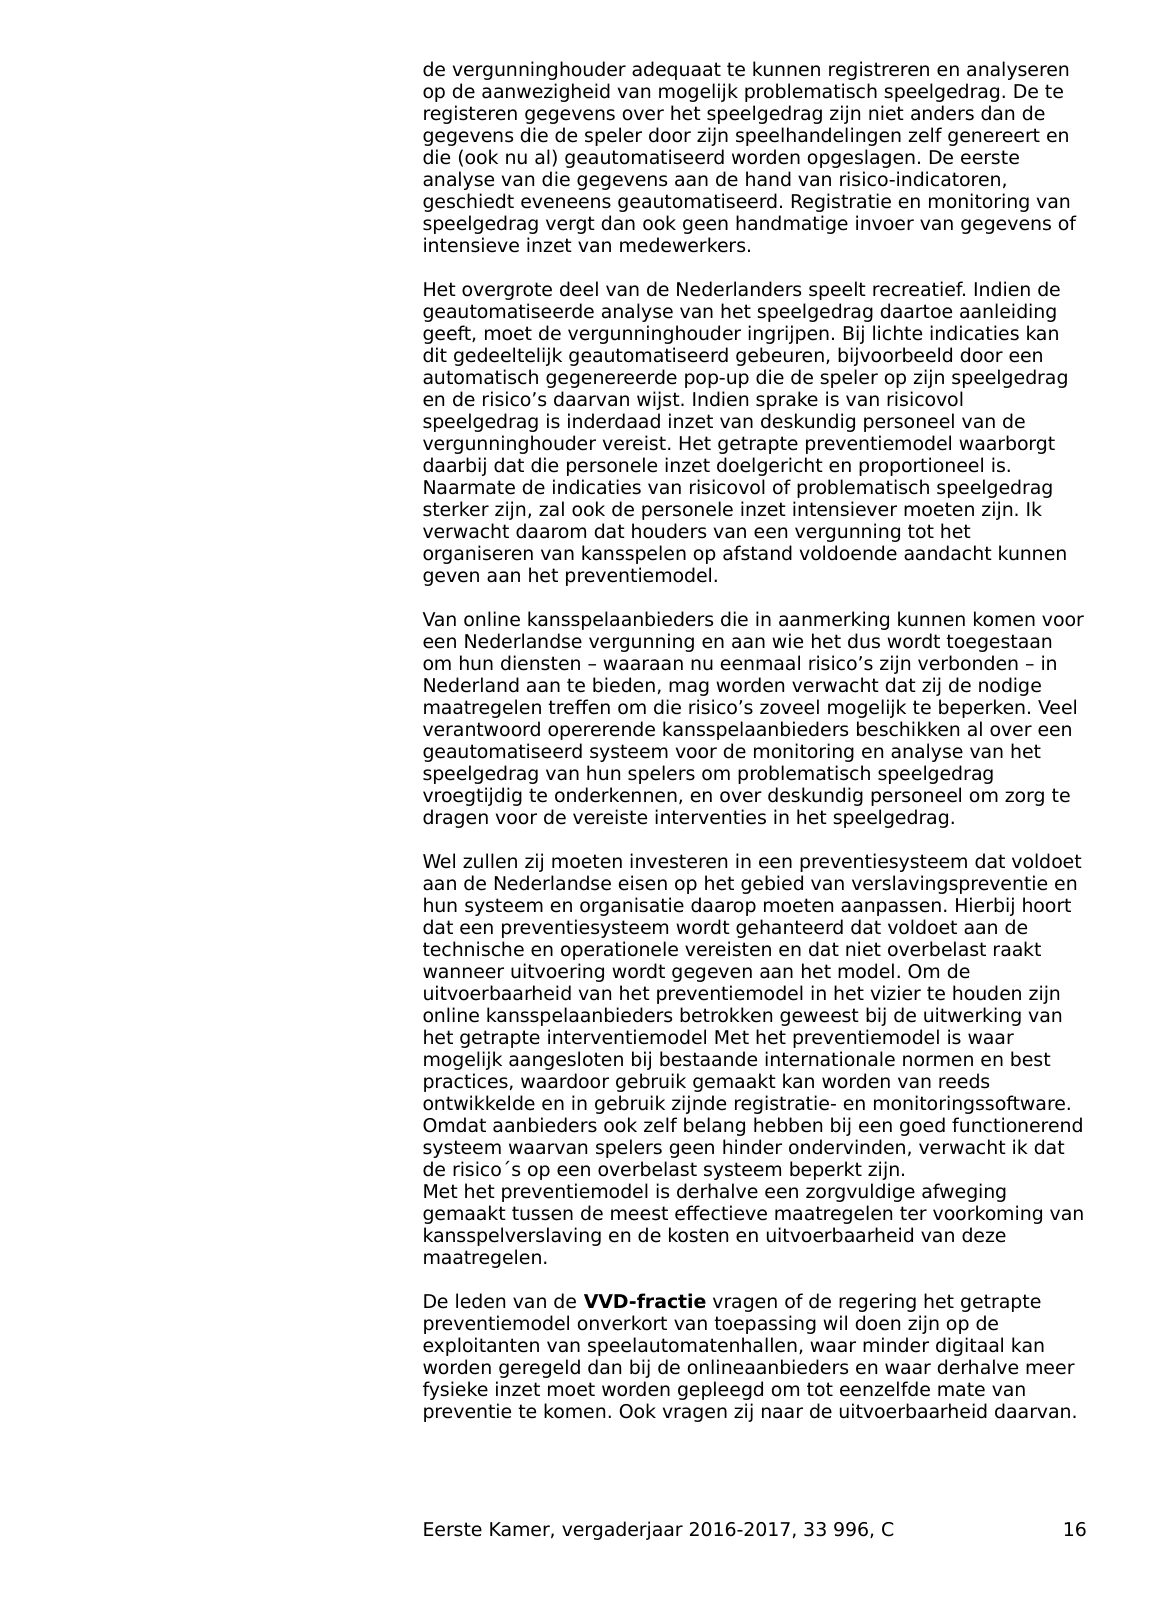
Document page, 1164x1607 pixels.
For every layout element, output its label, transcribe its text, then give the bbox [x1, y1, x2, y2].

text Het overgrote deel van de Nederlanders speelt recreatief. Indien de geautomatiseerde analyse van het speelgedrag daartoe aanleiding geeft, moet de vergunninghouder ingrijpen. Bij lichte indicaties kan dit gedeeltelijk geautomatiseerd gebeuren, bijvoorbeeld door een automatisch gegenereerde pop-up die de speler op zijn speelgedrag en de risico’s daarvan wijst. Indien sprake is van risicovol speelgedrag is inderdaad inzet van deskundig personeel van de vergunninghouder vereist. Het getrapte preventiemodel waarborgt daarbij dat die personele inzet doelgericht en proportioneel is. Naarmate de indicaties van risicovol of problematisch speelgedrag sterker zijn, zal ook de personele inzet intensiever moeten zijn. Ik verwacht daarom dat houders van een vergunning tot het organiseren van kansspelen op afstand voldoende aandacht kunnen geven aan het preventiemodel. [422, 279, 1087, 587]
text Met het preventiemodel is derhalve een zorgvuldige afweging gemaakt tussen de meest effectieve maatregelen ter voorkoming van kansspelverslaving en de kosten en uitvoerbaarheid van deze maatregelen. [422, 1181, 1087, 1268]
text de vergunninghouder adequaat te kunnen registreren en analyseren op de aanwezigheid van mogelijk problematisch speelgedrag. De te registeren gegevens over het speelgedrag zijn niet anders dan de gegevens die de speler door zijn speelhandelingen zelf genereert en die (ook nu al) geautomatiseerd worden opgeslagen. De eerste analyse van die gegevens aan de hand van risico-indicatoren, geschiedt eveneens geautomatiseerd. Registratie en monitoring van speelgedrag vergt dan ook geen handmatige invoer van gegevens of intensieve inzet van medewerkers. [422, 59, 1087, 257]
text Van online kansspelaanbieders die in aanmerking kunnen komen voor een Nederlandse vergunning en aan wie het dus wordt toegestaan om hun diensten – waaraan nu eenmaal risico’s zijn verbonden – in Nederland aan te bieden, mag worden verwacht dat zij de nodige maatregelen treffen om die risico’s zoveel mogelijk te beperken. Veel verantwoord opererende kansspelaanbieders beschikken al over een geautomatiseerd systeem voor de monitoring en analyse van het speelgedrag van hun spelers om problematisch speelgedrag vroegtijdig te onderkennen, en over deskundig personeel om zorg te dragen voor de vereiste interventies in het speelgedrag. [422, 609, 1087, 829]
text De leden van de VVD-fractie vragen of de regering het getrapte preventiemodel onverkort van toepassing wil doen zijn op de exploitanten van speelautomatenhallen, waar minder digitaal kan worden geregeld dan bij de onlineaanbieders en waar derhalve meer fysieke inzet moet worden gepleegd om tot eenzelfde mate van preventie te komen. Ook vragen zij naar de uitvoerbaarheid daarvan. [422, 1291, 1087, 1423]
text Wel zullen zij moeten investeren in een preventiesysteem dat voldoet aan de Nederlandse eisen op het gebied van verslavingspreventie en hun systeem en organisatie daarop moeten aanpassen. Hierbij hoort dat een preventiesysteem wordt gehanteerd dat voldoet aan de technische en operationele vereisten en dat niet overbelast raakt wanneer uitvoering wordt gegeven aan het model. Om de uitvoerbaarheid van het preventiemodel in het vizier te houden zijn online kansspelaanbieders betrokken geweest bij de uitwerking van het getrapte interventiemodel Met het preventiemodel is waar mogelijk aangesloten bij bestaande internationale normen en best practices, waardoor gebruik gemaakt kan worden van reeds ontwikkelde en in gebruik zijnde registratie- en monitoringssoftware. Omdat aanbieders ook zelf belang hebben bij een goed functionerend systeem waarvan spelers geen hinder ondervinden, verwacht ik dat de risico´s op een overbelast systeem beperkt zijn. [422, 851, 1087, 1181]
